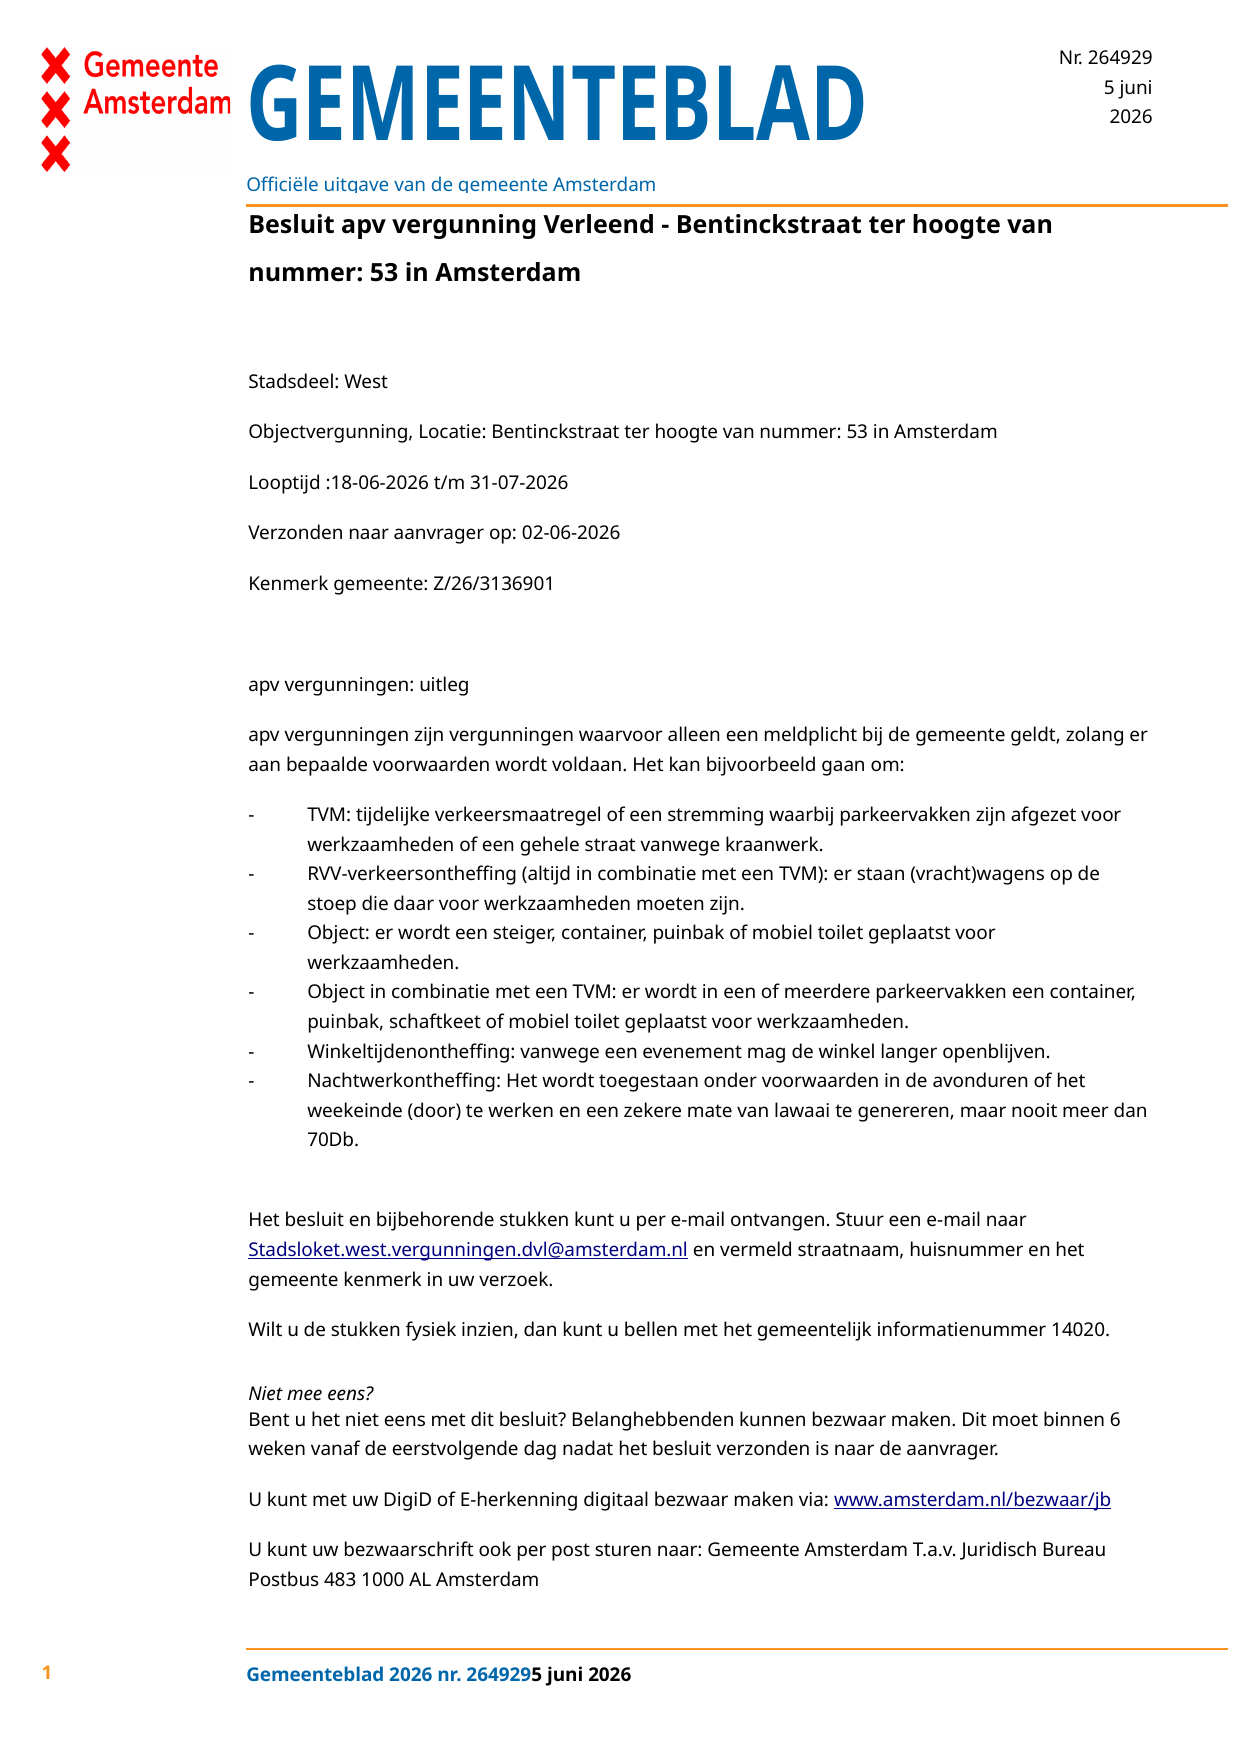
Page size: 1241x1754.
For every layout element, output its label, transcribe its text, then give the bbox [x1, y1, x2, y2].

text U kunt uw bezwaarschrift ook per post sturen naar: Gemeente Amsterdam T.a.v. Juridisch Bureau Postbus 483 1000 AL Amsterdam [248, 1536, 1152, 1592]
list RVV-verkeersontheffing (altijd in combinatie met een TVM): er staan (vracht)wagens op de stoep die daar voor werkzaamheden moeten zijn. [248, 860, 1152, 916]
text apv vergunningen: uitleg [248, 671, 1152, 697]
list TVM: tijdelijke verkeersmaatregel of een stremming waarbij parkeervakken zijn afgezet voor werkzaamheden of een gehele straat vanwege kraanwerk. [248, 801, 1152, 857]
text Wilt u de stukken fysiek inzien, dan kunt u bellen met het gemeentelijk informatienummer 14020. [248, 1316, 1152, 1342]
list Object: er wordt een steiger, container, puinbak of mobiel toilet geplaatst voor werkzaamheden. [248, 919, 1152, 975]
text Verzonden naar aanvrager op: 02-06-2026 [248, 519, 1152, 545]
list Nachtwerkontheffing: Het wordt toegestaan onder voorwaarden in de avonduren of het weekeinde (door) te werken en een zekere mate van lawaai te genereren, maar nooit meer dan 70Db. [248, 1067, 1152, 1152]
list Object in combinatie met een TVM: er wordt in een of meerdere parkeervakken een container, puinbak, schaftkeet of mobiel toilet geplaatst voor werkzaamheden. [248, 979, 1152, 1034]
text Niet mee eens? [248, 1380, 1152, 1406]
text Looptijd :18-06-2026 t/m 31-07-2026 [248, 469, 1152, 495]
text Kenmerk gemeente: Z/26/3136901 [248, 570, 1152, 596]
text Het besluit en bijbehorende stukken kunt u per e-mail ontvangen. Stuur een e-mail naar Stadsloket.west.vergunningen.dvl@amsterdam.nl en vermeld straatnaam, huisnummer en het gemeente kenmerk in uw verzoek. [248, 1207, 1152, 1292]
text Bent u het niet eens met dit besluit? Belanghebbenden kunnen bezwaar maken. Dit moet binnen 6 weken vanaf de eerstvolgende dag nadat het besluit verzonden is naar de aanvrager. [248, 1406, 1152, 1461]
text Besluit apv vergunning Verleend - Bentinckstraat ter hoogte van nummer: 53 in Amsterdam [248, 207, 1152, 288]
text apv vergunningen zijn vergunningen waarvoor alleen een meldplicht bij de gemeente geldt, zolang er aan bepaalde voorwaarden wordt voldaan. Het kan bijvoorbeeld gaan om: [248, 721, 1152, 777]
text Stadsdeel: West [248, 368, 1152, 394]
picture [41, 47, 231, 172]
text Objectvergunning, Locatie: Bentinckstraat ter hoogte van nummer: 53 in Amsterdam [248, 419, 1152, 444]
list Winkeltijdenontheffing: vanwege een evenement mag de winkel langer openblijven. [248, 1038, 1152, 1064]
text U kunt met uw DigiD of E-herkenning digitaal bezwaar maken via: www.amsterdam.nl/bezwaar/jb [248, 1486, 1152, 1512]
